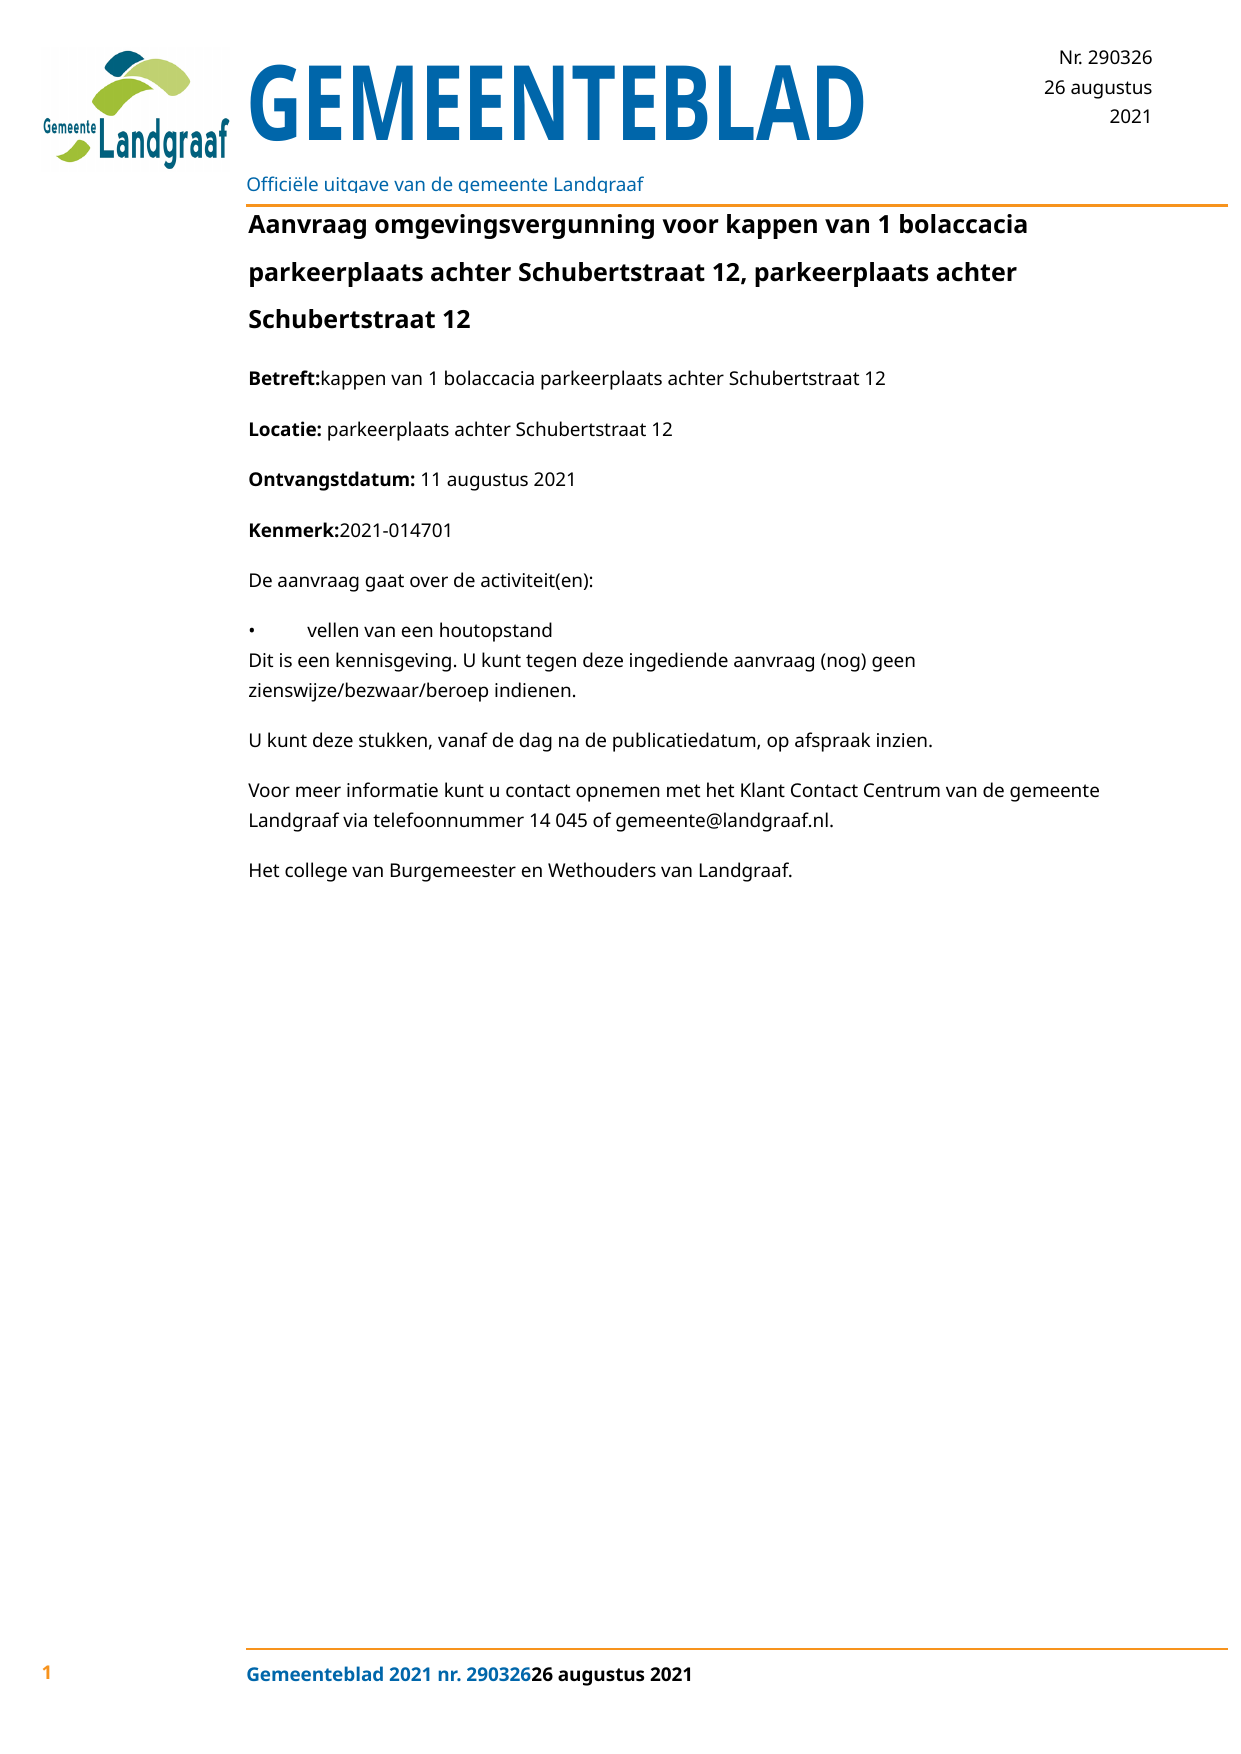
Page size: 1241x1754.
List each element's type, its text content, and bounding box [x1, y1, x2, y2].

text Dit is een kennisgeving. U kunt tegen deze ingediende aanvraag (nog) geen zienswijze/bezwaar/beroep indienen. [248, 647, 1152, 702]
text Locatie: parkeerplaats achter Schubertstraat 12 [248, 416, 1152, 442]
text Ontvangstdatum: 11 augustus 2021 [248, 466, 1152, 492]
text De aanvraag gaat over de activiteit(en): [248, 567, 1152, 593]
text Aanvraag omgevingsvergunning voor kappen van 1 bolaccacia parkeerplaats achter Schubertstraat 12, parkeerplaats achter Schubertstraat 12 [248, 207, 1152, 336]
text U kunt deze stukken, vanaf de dag na de publicatiedatum, op afspraak inzien. [248, 727, 1152, 753]
picture [41, 47, 231, 172]
text Het college van Burgemeester en Wethouders van Landgraaf. [248, 858, 1152, 883]
text Voor meer informatie kunt u contact opnemen met het Klant Contact Centrum van de gemeente Landgraaf via telefoonnummer 14 045 of gemeente@landgraaf.nl. [248, 778, 1152, 833]
text Kenmerk:2021-014701 [248, 517, 1152, 542]
list vellen van een houtopstand [248, 618, 1152, 643]
text Betreft:kappen van 1 bolaccacia parkeerplaats achter Schubertstraat 12 [248, 366, 1152, 391]
